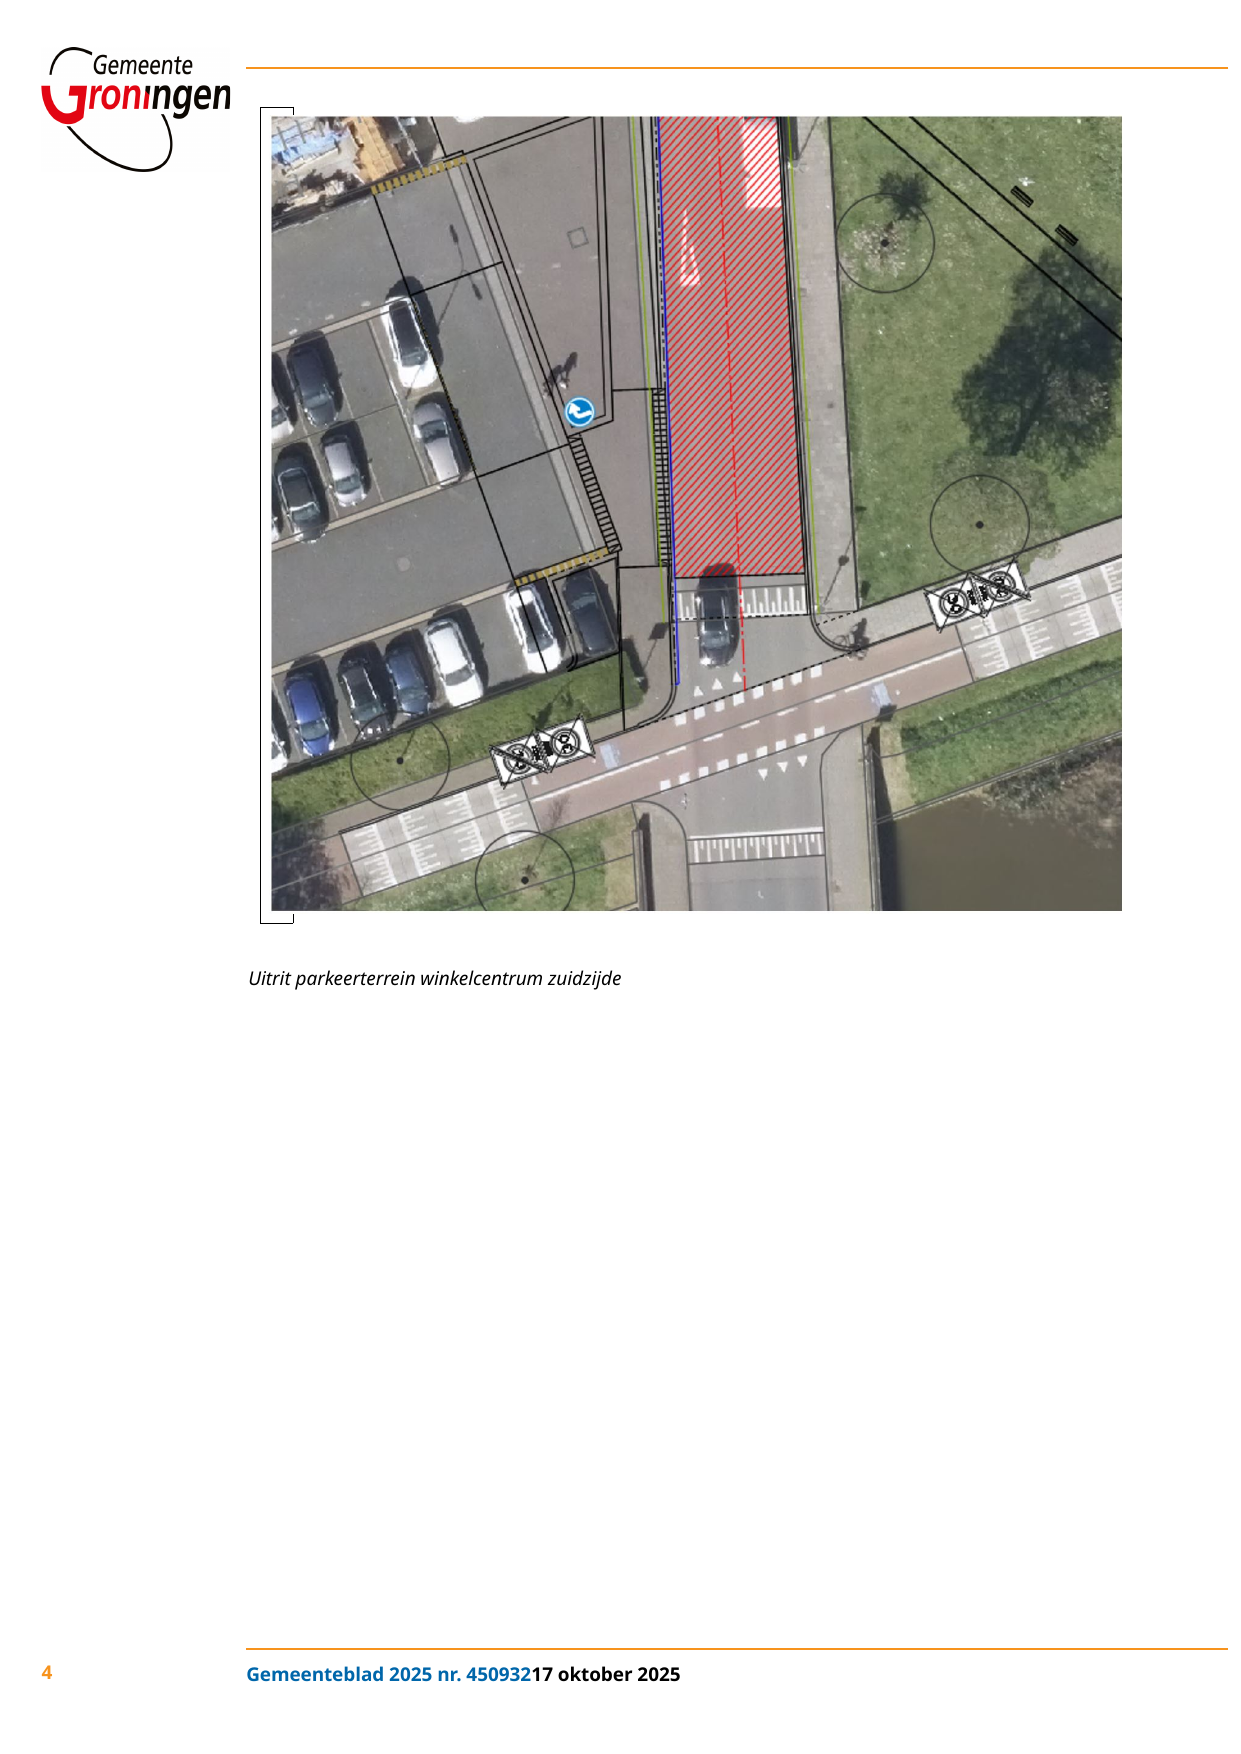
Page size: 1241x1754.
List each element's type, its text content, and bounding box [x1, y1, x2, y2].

picture [41, 47, 231, 172]
picture [268, 115, 1125, 914]
text Uitrit parkeerterrein winkelcentrum zuidzijde [248, 965, 1152, 991]
